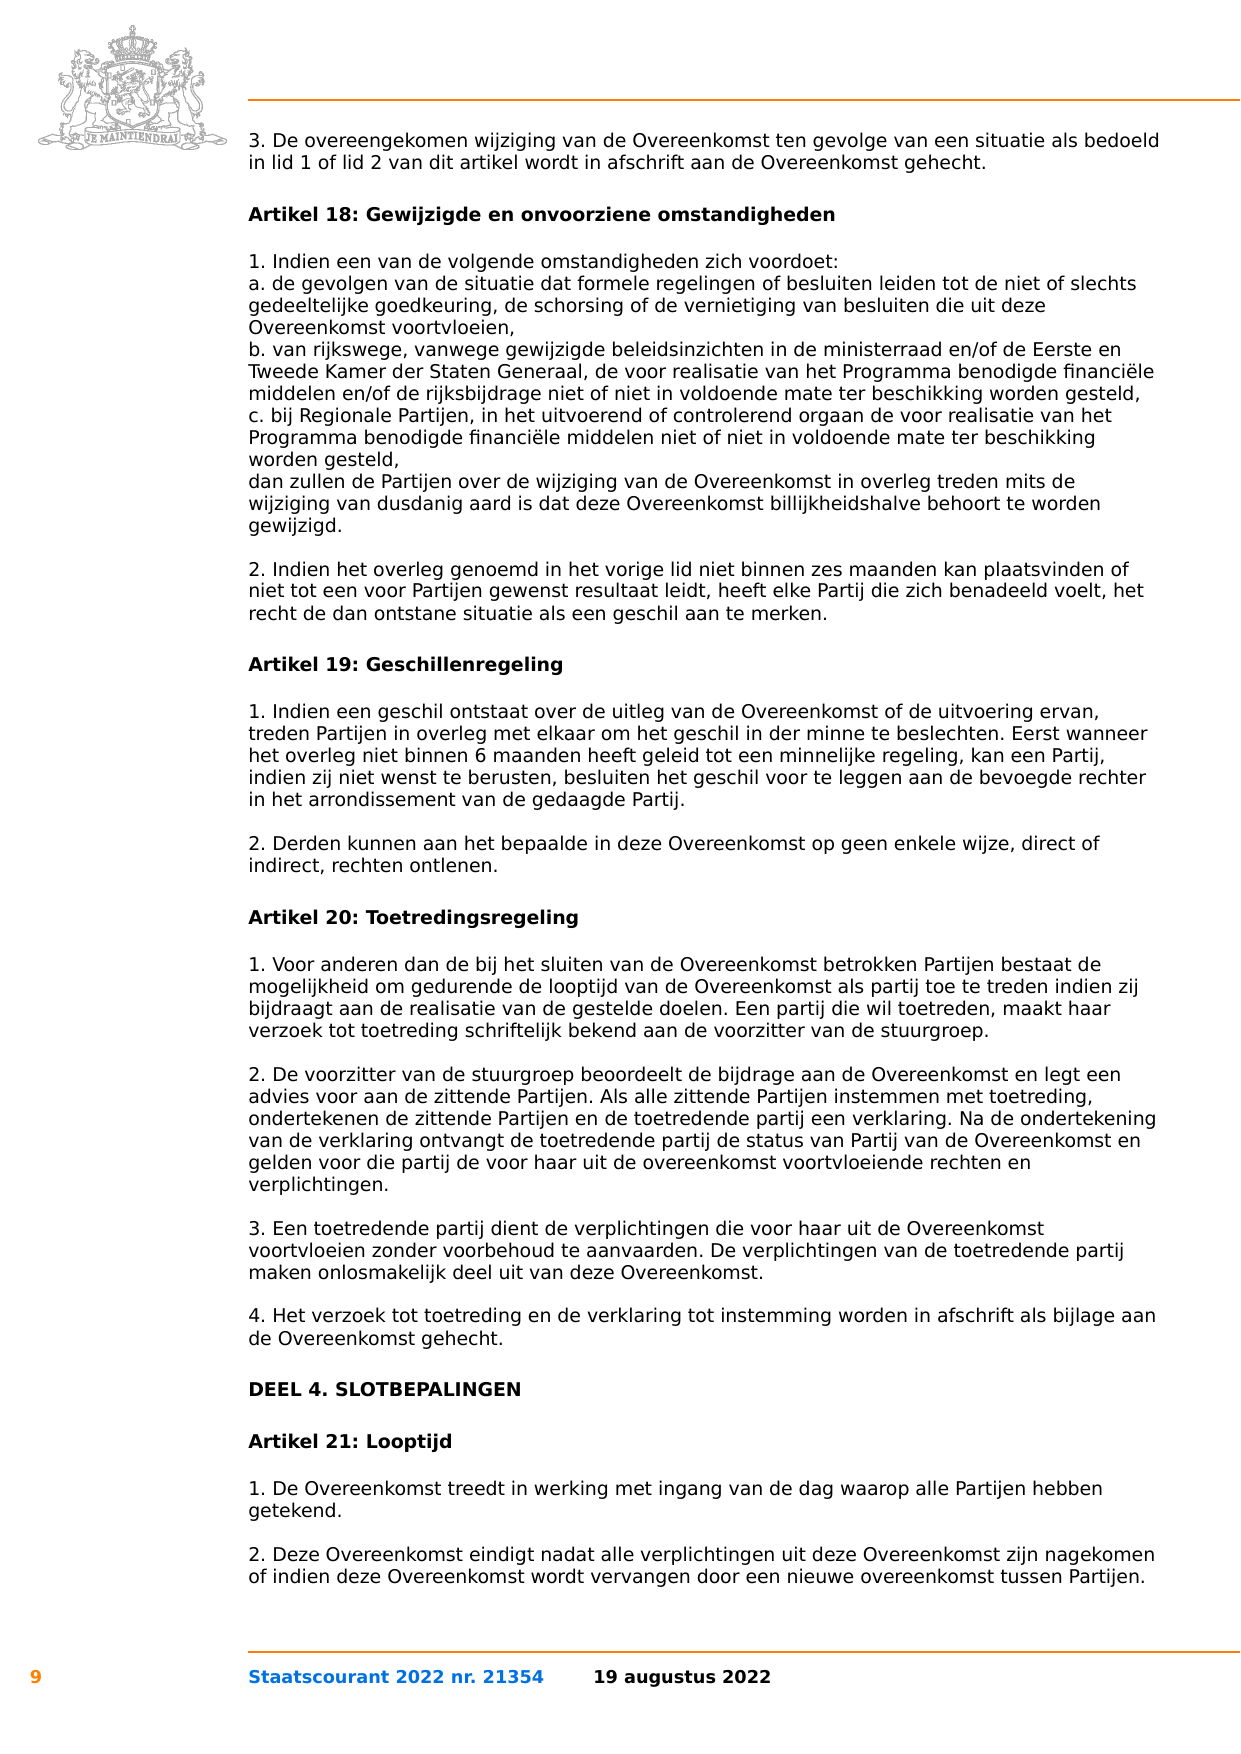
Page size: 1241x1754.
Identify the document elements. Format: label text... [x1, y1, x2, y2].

subtitle Artikel 21: Looptijd [248, 1431, 1163, 1453]
text 1. Voor anderen dan de bij het sluiten van de Overeenkomst betrokken Partijen bestaat de mogelijkheid om gedurende de looptijd van de Overeenkomst als partij toe te treden indien zij bijdraagt aan de realisatie van de gestelde doelen. Een partij die wil toetreden, maakt haar verzoek tot toetreding schriftelijk bekend aan de voorzitter van de stuurgroep. [248, 954, 1163, 1042]
text 1. Indien een geschil ontstaat over de uitleg van de Overeenkomst of de uitvoering ervan, treden Partijen in overleg met elkaar om het geschil in der minne te beslechten. Eerst wanneer het overleg niet binnen 6 maanden heeft geleid tot een minnelijke regeling, kan een Partij, indien zij niet wenst te berusten, besluiten het geschil voor te leggen aan de bevoegde rechter in het arrondissement van de gedaagde Partij. [248, 701, 1163, 811]
text 2. De voorzitter van de stuurgroep beoordeelt de bijdrage aan de Overeenkomst en legt een advies voor aan de zittende Partijen. Als alle zittende Partijen instemmen met toetreding, ondertekenen de zittende Partijen en de toetredende partij een verklaring. Na de ondertekening van de verklaring ontvangt de toetredende partij de status van Partij van de Overeenkomst en gelden voor die partij de voor haar uit de overeenkomst voortvloeiende rechten en verplichtingen. [248, 1064, 1163, 1196]
subtitle Artikel 18: Gewijzigde en onvoorziene omstandigheden [248, 204, 1163, 226]
text 1. De Overeenkomst treedt in werking met ingang van de dag waarop alle Partijen hebben getekend. [248, 1478, 1163, 1522]
subtitle Artikel 20: Toetredingsregeling [248, 907, 1163, 929]
text c. bij Regionale Partijen, in het uitvoerend of controlerend orgaan de voor realisatie van het Programma benodigde financiële middelen niet of niet in voldoende mate ter beschikking worden gesteld, [248, 405, 1163, 471]
text b. van rijkswege, vanwege gewijzigde beleidsinzichten in de ministerraad en/of de Eerste en Tweede Kamer der Staten Generaal, de voor realisatie van het Programma benodigde financiële middelen en/of de rijksbijdrage niet of niet in voldoende mate ter beschikking worden gesteld, [248, 339, 1163, 405]
text 1. Indien een van de volgende omstandigheden zich voordoet: [248, 251, 1163, 273]
subtitle Artikel 19: Geschillenregeling [248, 654, 1163, 676]
picture [38, 25, 227, 150]
text dan zullen de Partijen over de wijziging van de Overeenkomst in overleg treden mits de wijziging van dusdanig aard is dat deze Overeenkomst billijkheidshalve behoort te worden gewijzigd. [248, 471, 1163, 537]
text 2. Derden kunnen aan het bepaalde in deze Overeenkomst op geen enkele wijze, direct of indirect, rechten ontlenen. [248, 833, 1163, 877]
text 2. Indien het overleg genoemd in het vorige lid niet binnen zes maanden kan plaatsvinden of niet tot een voor Partijen gewenst resultaat leidt, heeft elke Partij die zich benadeeld voelt, het recht de dan ontstane situatie als een geschil aan te merken. [248, 558, 1163, 624]
text 4. Het verzoek tot toetreding en de verklaring tot instemming worden in afschrift als bijlage aan de Overeenkomst gehecht. [248, 1305, 1163, 1349]
text 2. Deze Overeenkomst eindigt nadat alle verplichtingen uit deze Overeenkomst zijn nagekomen of indien deze Overeenkomst wordt vervangen door een nieuwe overeenkomst tussen Partijen. [248, 1544, 1163, 1588]
text a. de gevolgen van de situatie dat formele regelingen of besluiten leiden tot de niet of slechts gedeeltelijke goedkeuring, de schorsing of de vernietiging van besluiten die uit deze Overeenkomst voortvloeien, [248, 273, 1163, 339]
text 3. Een toetredende partij dient de verplichtingen die voor haar uit de Overeenkomst voortvloeien zonder voorbehoud te aanvaarden. De verplichtingen van de toetredende partij maken onlosmakelijk deel uit van deze Overeenkomst. [248, 1218, 1163, 1283]
subtitle DEEL 4. SLOTBEPALINGEN [248, 1379, 1163, 1401]
text 3. De overeengekomen wijziging van de Overeenkomst ten gevolge van een situatie als bedoeld in lid 1 of lid 2 van dit artikel wordt in afschrift aan de Overeenkomst gehecht. [248, 130, 1163, 174]
